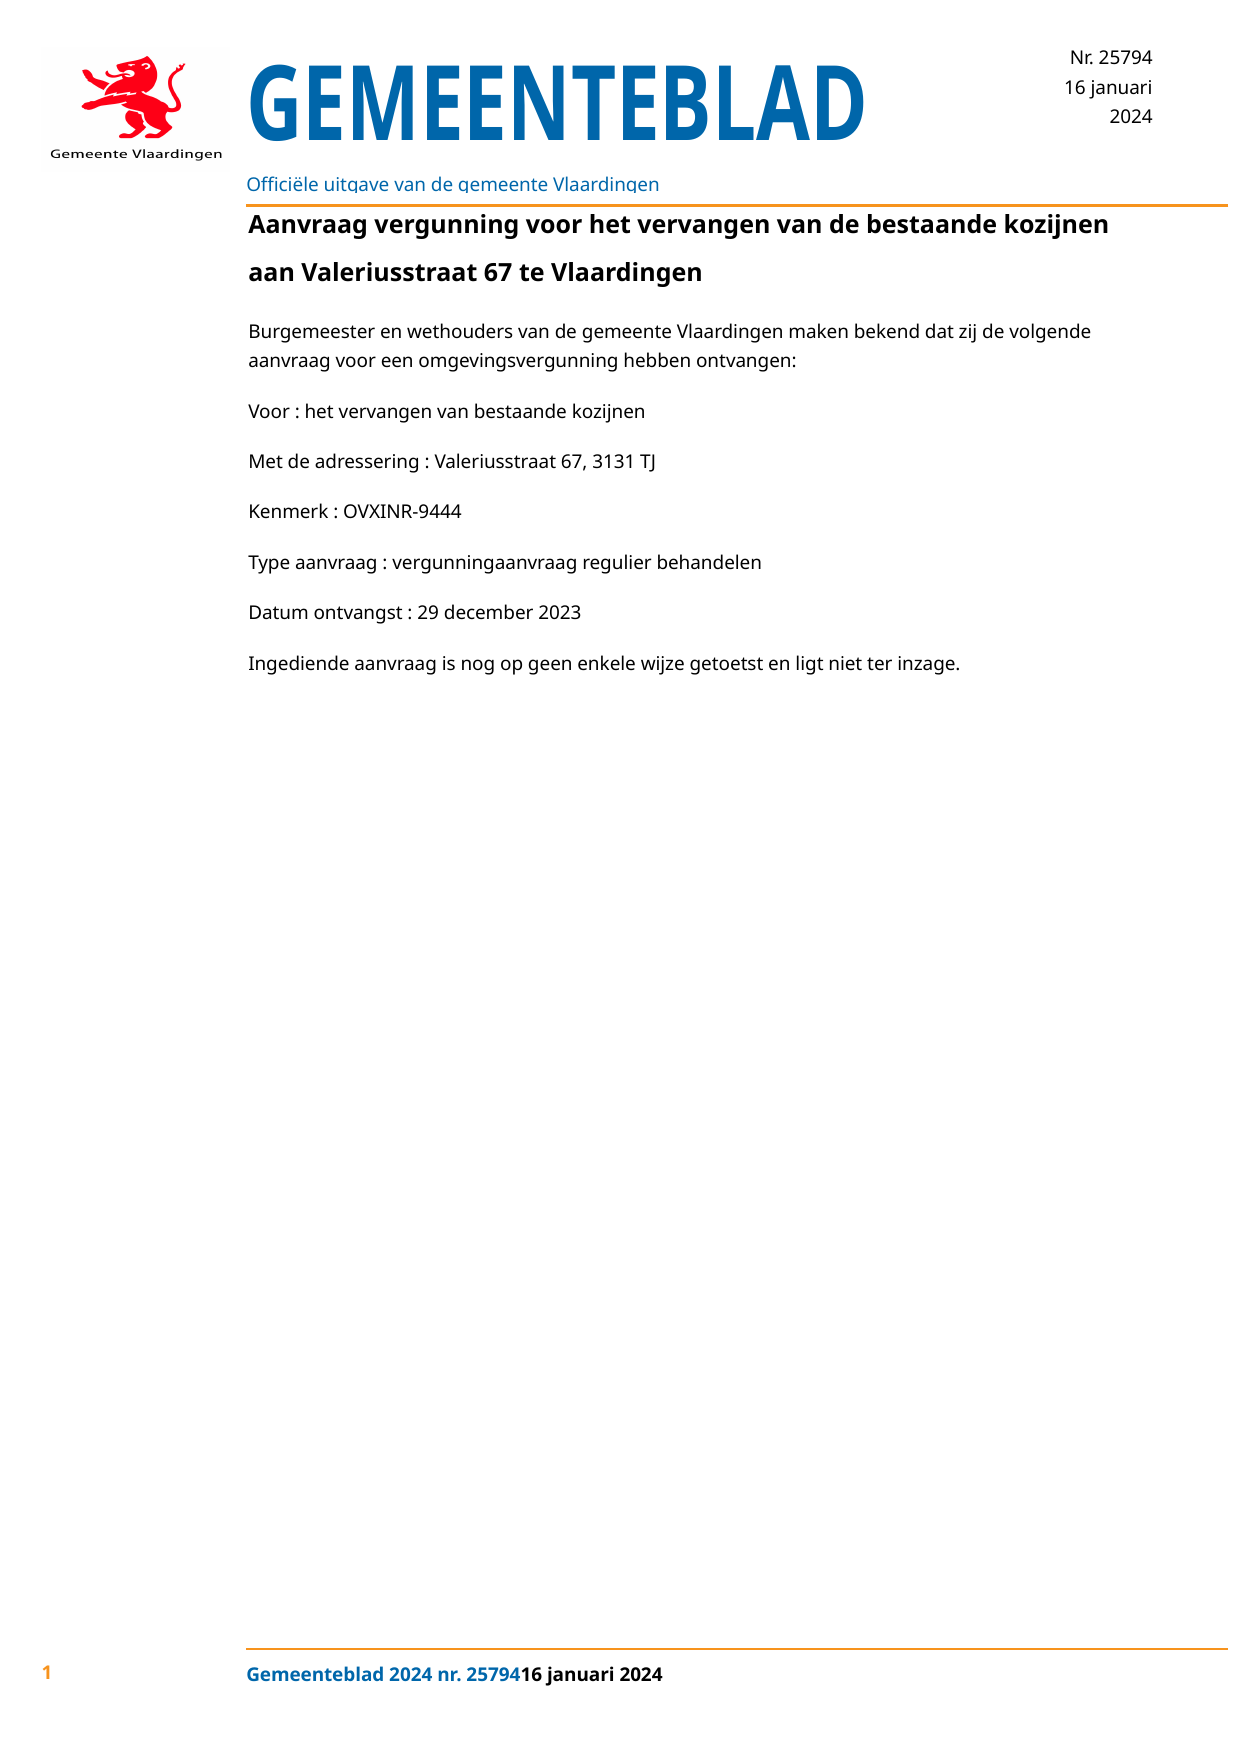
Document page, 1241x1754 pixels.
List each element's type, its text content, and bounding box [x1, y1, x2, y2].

picture [41, 47, 231, 172]
text Met de adressering : Valeriusstraat 67, 3131 TJ [248, 448, 1152, 474]
text Burgemeester en wethouders van de gemeente Vlaardingen maken bekend dat zij de volgende aanvraag voor een omgevingsvergunning hebben ontvangen: [248, 318, 1152, 373]
text Datum ontvangst : 29 december 2023 [248, 599, 1152, 625]
text Aanvraag vergunning voor het vervangen van de bestaande kozijnen aan Valeriusstraat 67 te Vlaardingen [248, 207, 1152, 288]
text Kenmerk : OVXINR-9444 [248, 499, 1152, 524]
text Type aanvraag : vergunningaanvraag regulier behandelen [248, 549, 1152, 575]
text Ingediende aanvraag is nog op geen enkele wijze getoetst en ligt niet ter inzage. [248, 650, 1152, 676]
text Voor : het vervangen van bestaande kozijnen [248, 398, 1152, 424]
